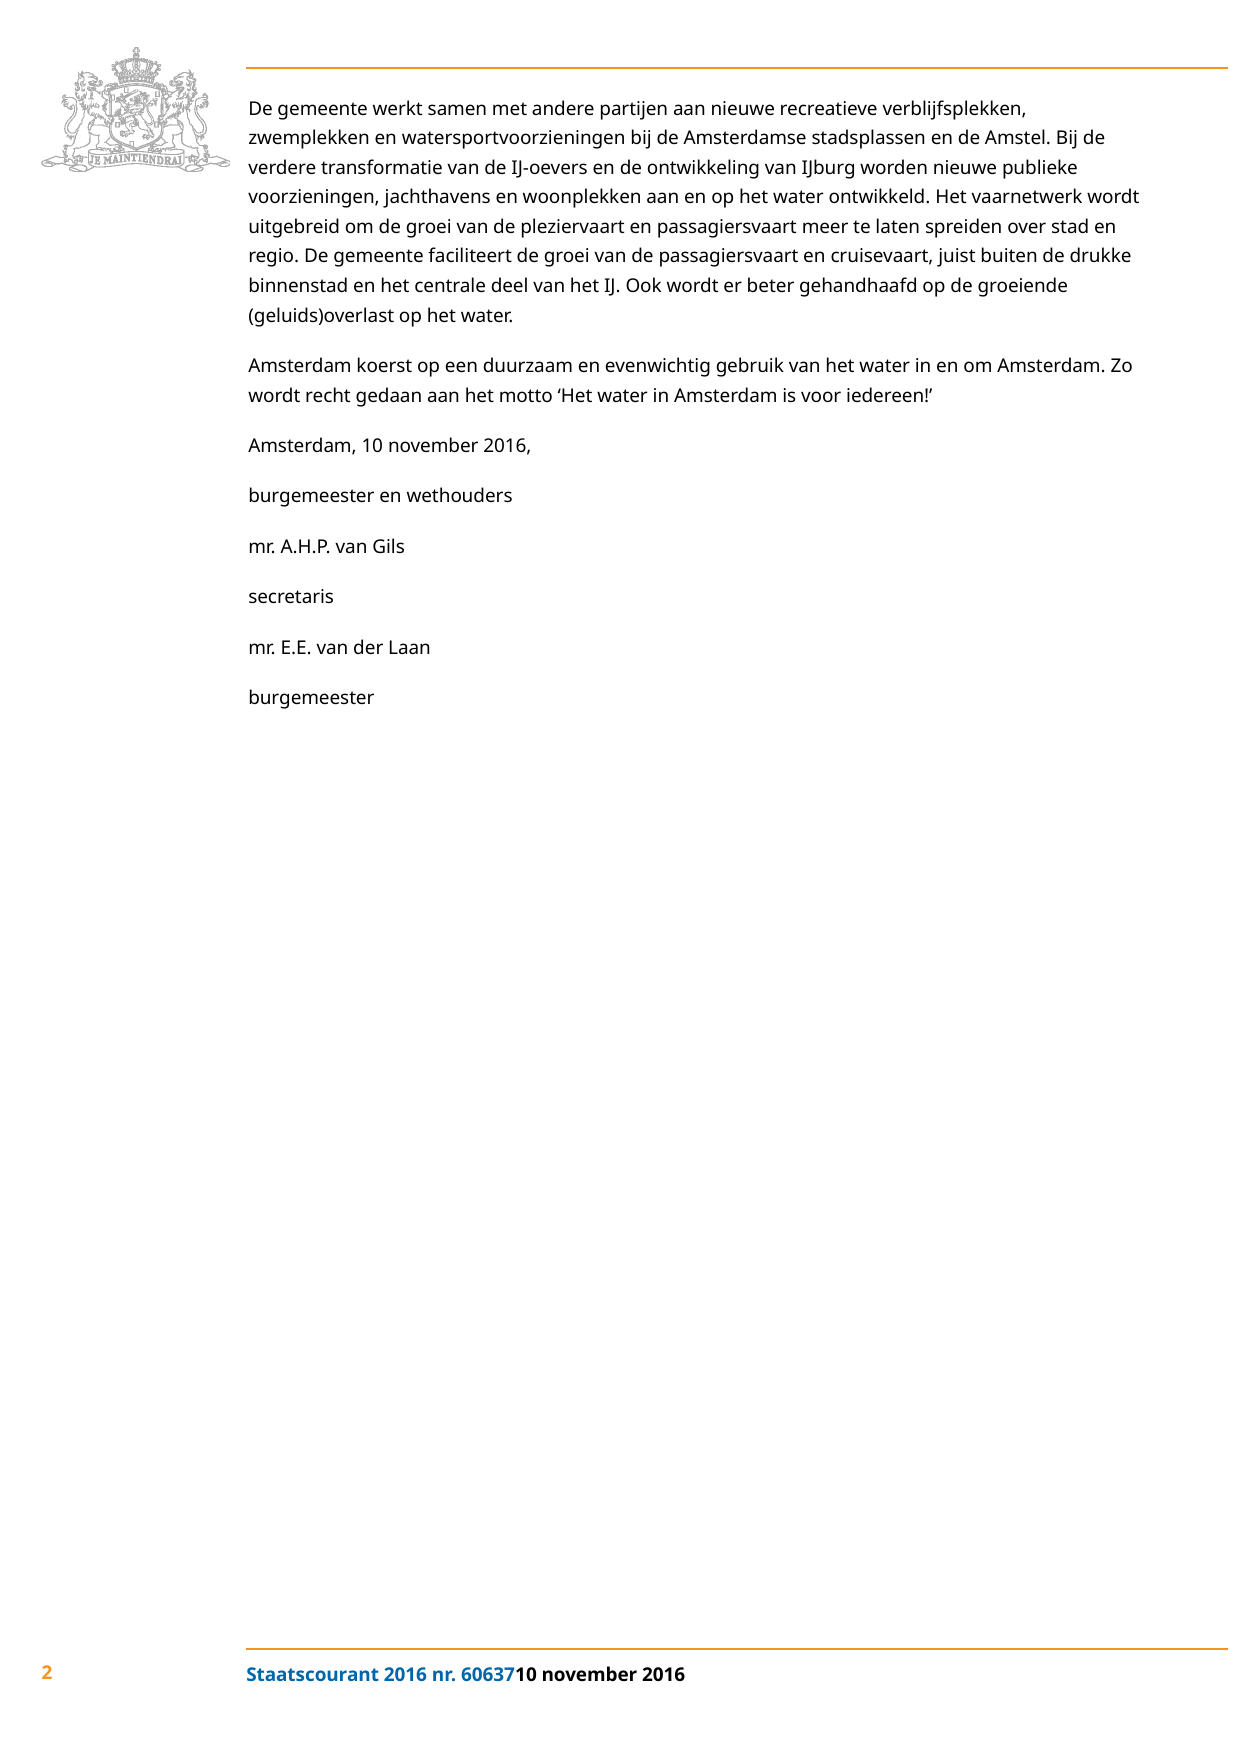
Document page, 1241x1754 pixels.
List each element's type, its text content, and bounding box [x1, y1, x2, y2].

text secretaris [248, 583, 1152, 609]
text mr. E.E. van der Laan [248, 634, 1152, 660]
picture [41, 47, 231, 172]
text burgemeester en wethouders [248, 483, 1152, 508]
text De gemeente werkt samen met andere partijen aan nieuwe recreatieve verblijfsplekken, zwemplekken en watersportvoorzieningen bij de Amsterdamse stadsplassen en de Amstel. Bij de verdere transformatie van de IJ-oevers en de ontwikkeling van IJburg worden nieuwe publieke voorzieningen, jachthavens en woonplekken aan en op het water ontwikkeld. Het vaarnetwerk wordt uitgebreid om de groei van de pleziervaart en passagiersvaart meer te laten spreiden over stad en regio. De gemeente faciliteert de groei van de passagiersvaart en cruisevaart, juist buiten de drukke binnenstad en het centrale deel van het IJ. Ook wordt er beter gehandhaafd op de groeiende (geluids)overlast op het water. [248, 95, 1152, 328]
text mr. A.H.P. van Gils [248, 533, 1152, 559]
text Amsterdam, 10 november 2016, [248, 432, 1152, 458]
text burgemeester [248, 684, 1152, 710]
text Amsterdam koerst op een duurzaam en evenwichtig gebruik van het water in en om Amsterdam. Zo wordt recht gedaan aan het motto ‘Het water in Amsterdam is voor iedereen!’ [248, 352, 1152, 408]
